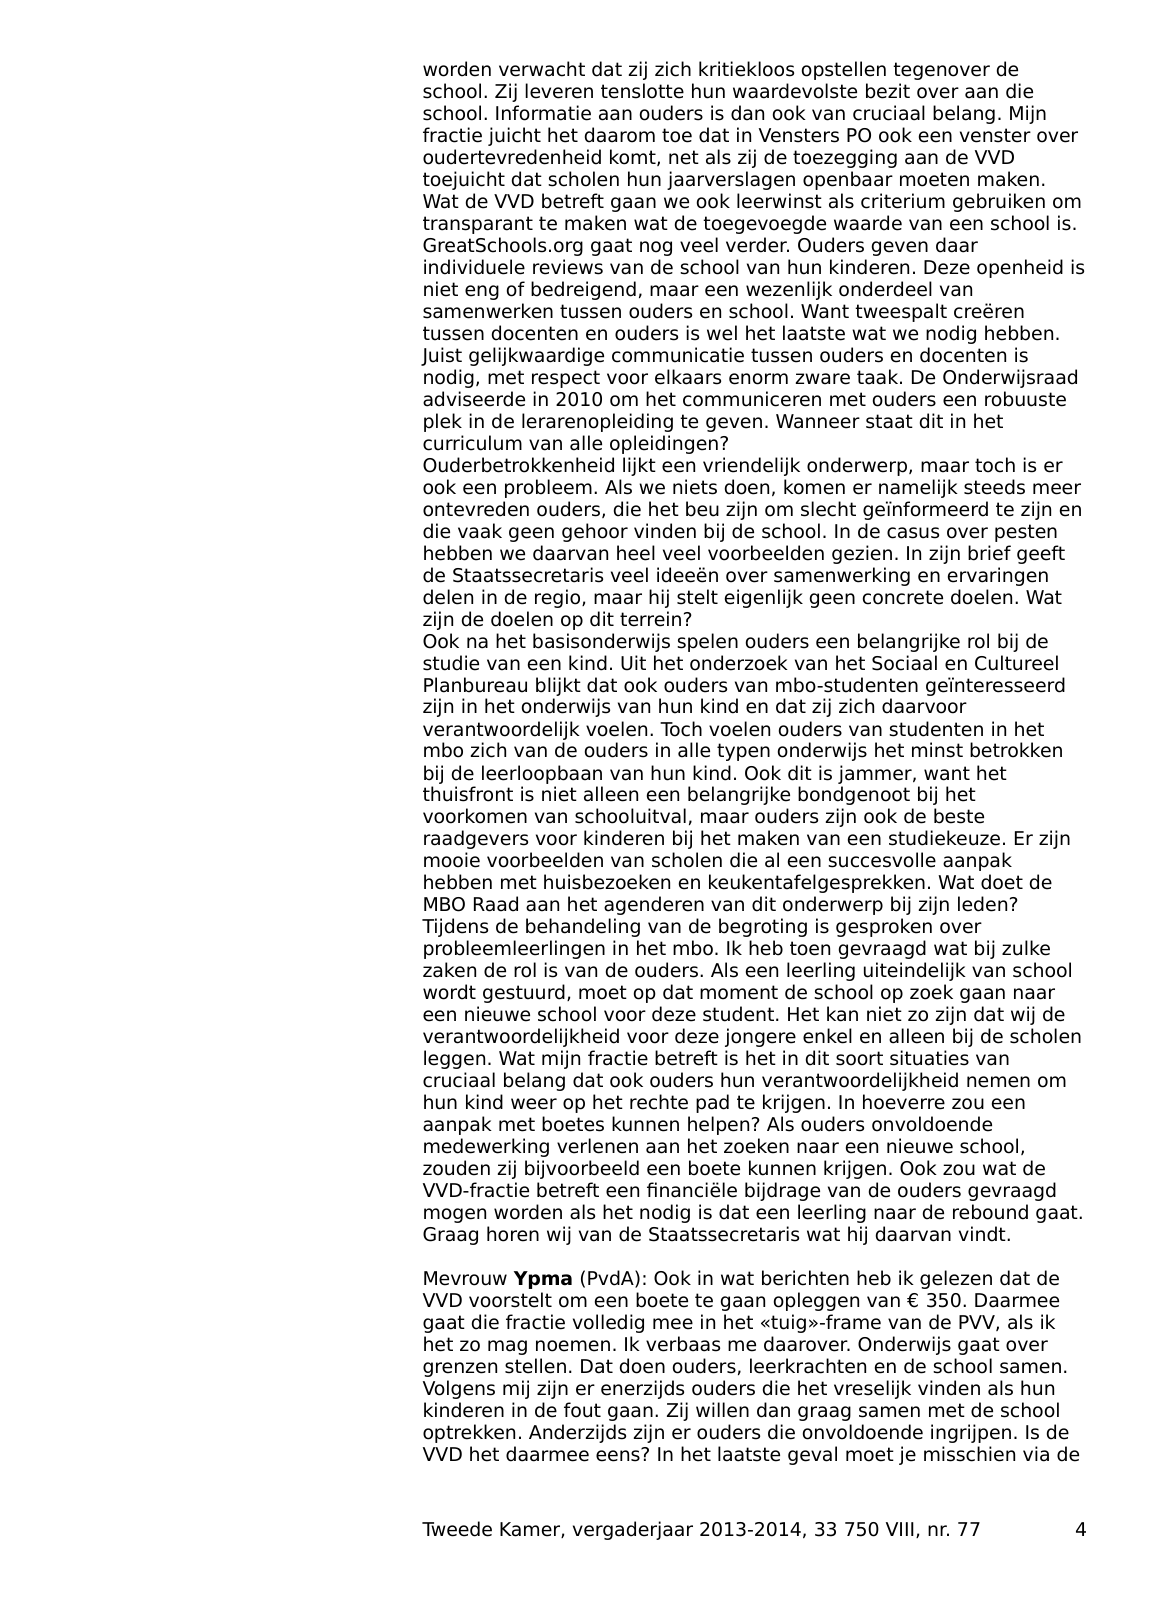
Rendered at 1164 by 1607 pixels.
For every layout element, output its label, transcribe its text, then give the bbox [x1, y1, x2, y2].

text Ook na het basisonderwijs spelen ouders een belangrijke rol bij de studie van een kind. Uit het onderzoek van het Sociaal en Cultureel Planbureau blijkt dat ook ouders van mbo-studenten geïnteresseerd zijn in het onderwijs van hun kind en dat zij zich daarvoor verantwoordelijk voelen. Toch voelen ouders van studenten in het mbo zich van de ouders in alle typen onderwijs het minst betrokken bij de leerloopbaan van hun kind. Ook dit is jammer, want het thuisfront is niet alleen een belangrijke bondgenoot bij het voorkomen van schooluitval, maar ouders zijn ook de beste raadgevers voor kinderen bij het maken van een studiekeuze. Er zijn mooie voorbeelden van scholen die al een succesvolle aanpak hebben met huisbezoeken en keukentafelgesprekken. Wat doet de MBO Raad aan het agenderen van dit onderwerp bij zijn leden? [422, 631, 1087, 916]
text Ouderbetrokkenheid lijkt een vriendelijk onderwerp, maar toch is er ook een probleem. Als we niets doen, komen er namelijk steeds meer ontevreden ouders, die het beu zijn om slecht geïnformeerd te zijn en die vaak geen gehoor vinden bij de school. In de casus over pesten hebben we daarvan heel veel voorbeelden gezien. In zijn brief geeft de Staatssecretaris veel ideeën over samenwerking en ervaringen delen in de regio, maar hij stelt eigenlijk geen concrete doelen. Wat zijn de doelen op dit terrein? [422, 455, 1087, 631]
text Mevrouw Ypma (PvdA): Ook in wat berichten heb ik gelezen dat de VVD voorstelt om een boete te gaan opleggen van € 350. Daarmee gaat die fractie volledig mee in het «tuig»-frame van de PVV, als ik het zo mag noemen. Ik verbaas me daarover. Onderwijs gaat over grenzen stellen. Dat doen ouders, leerkrachten en de school samen. Volgens mij zijn er enerzijds ouders die het vreselijk vinden als hun kinderen in de fout gaan. Zij willen dan graag samen met de school optrekken. Anderzijds zijn er ouders die onvoldoende ingrijpen. Is de VVD het daarmee eens? In het laatste geval moet je misschien via de [422, 1268, 1087, 1466]
text worden verwacht dat zij zich kritiekloos opstellen tegenover de school. Zij leveren tenslotte hun waardevolste bezit over aan die school. Informatie aan ouders is dan ook van cruciaal belang. Mijn fractie juicht het daarom toe dat in Vensters PO ook een venster over oudertevredenheid komt, net als zij de toezegging aan de VVD toejuicht dat scholen hun jaarverslagen openbaar moeten maken. Wat de VVD betreft gaan we ook leerwinst als criterium gebruiken om transparant te maken wat de toegevoegde waarde van een school is. GreatSchools.org gaat nog veel verder. Ouders geven daar individuele reviews van de school van hun kinderen. Deze openheid is niet eng of bedreigend, maar een wezenlijk onderdeel van samenwerken tussen ouders en school. Want tweespalt creëren tussen docenten en ouders is wel het laatste wat we nodig hebben. Juist gelijkwaardige communicatie tussen ouders en docenten is nodig, met respect voor elkaars enorm zware taak. De Onderwijsraad adviseerde in 2010 om het communiceren met ouders een robuuste plek in de lerarenopleiding te geven. Wanneer staat dit in het curriculum van alle opleidingen? [422, 59, 1087, 455]
text Tijdens de behandeling van de begroting is gesproken over probleemleerlingen in het mbo. Ik heb toen gevraagd wat bij zulke zaken de rol is van de ouders. Als een leerling uiteindelijk van school wordt gestuurd, moet op dat moment de school op zoek gaan naar een nieuwe school voor deze student. Het kan niet zo zijn dat wij de verantwoordelijkheid voor deze jongere enkel en alleen bij de scholen leggen. Wat mijn fractie betreft is het in dit soort situaties van cruciaal belang dat ook ouders hun verantwoordelijkheid nemen om hun kind weer op het rechte pad te krijgen. In hoeverre zou een aanpak met boetes kunnen helpen? Als ouders onvoldoende medewerking verlenen aan het zoeken naar een nieuwe school, zouden zij bijvoorbeeld een boete kunnen krijgen. Ook zou wat de VVD-fractie betreft een financiële bijdrage van de ouders gevraagd mogen worden als het nodig is dat een leerling naar de rebound gaat. Graag horen wij van de Staatssecretaris wat hij daarvan vindt. [422, 916, 1087, 1246]
